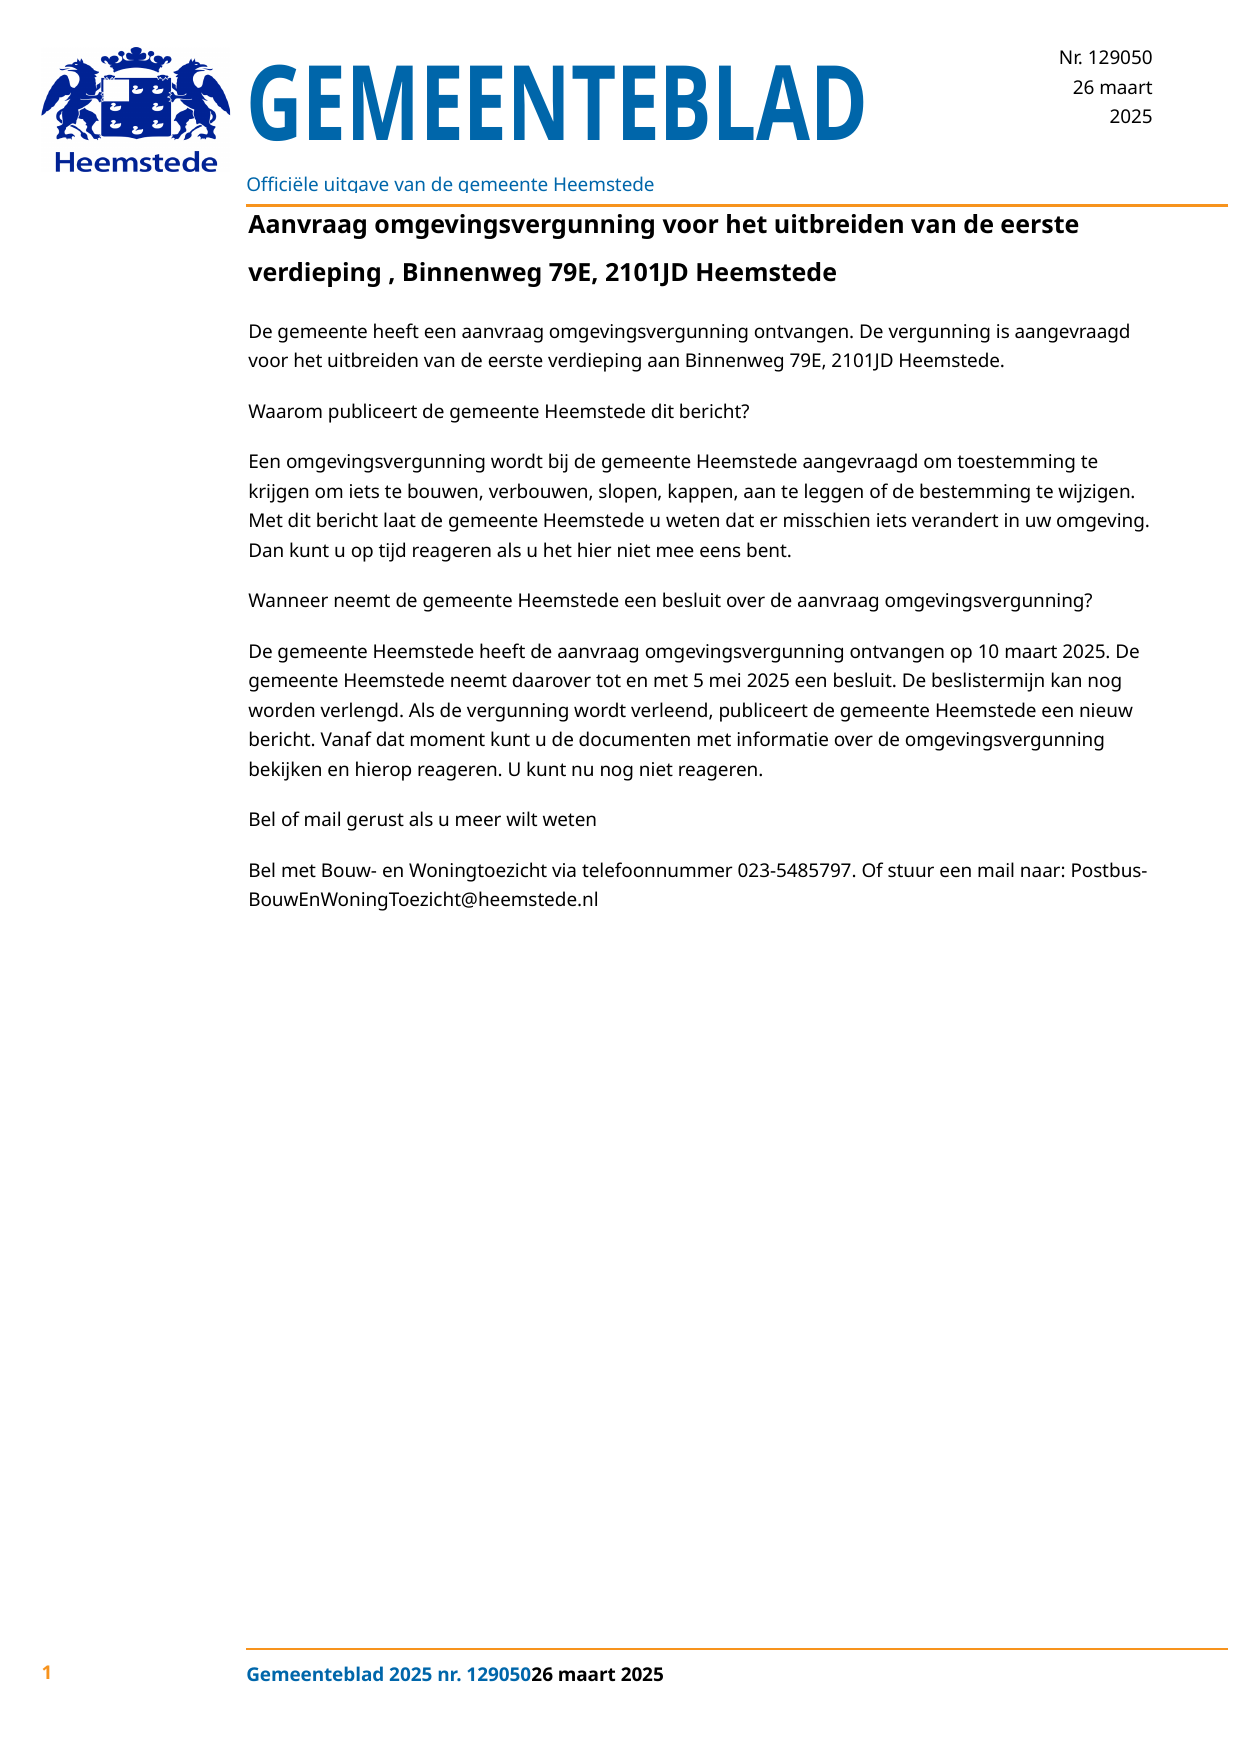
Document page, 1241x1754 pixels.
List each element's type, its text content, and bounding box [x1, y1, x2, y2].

text De gemeente heeft een aanvraag omgevingsvergunning ontvangen. De vergunning is aangevraagd voor het uitbreiden van de eerste verdieping aan Binnenweg 79E, 2101JD Heemstede. [248, 318, 1152, 373]
text Bel of mail gerust als u meer wilt weten [248, 807, 1152, 832]
text Waarom publiceert de gemeente Heemstede dit bericht? [248, 398, 1152, 424]
text Een omgevingsvergunning wordt bij de gemeente Heemstede aangevraagd om toestemming te krijgen om iets te bouwen, verbouwen, slopen, kappen, aan te leggen of de bestemming te wijzigen. Met dit bericht laat de gemeente Heemstede u weten dat er misschien iets verandert in uw omgeving. Dan kunt u op tijd reageren als u het hier niet mee eens bent. [248, 448, 1152, 563]
text Aanvraag omgevingsvergunning voor het uitbreiden van de eerste verdieping , Binnenweg 79E, 2101JD Heemstede [248, 207, 1152, 288]
text De gemeente Heemstede heeft de aanvraag omgevingsvergunning ontvangen op 10 maart 2025. De gemeente Heemstede neemt daarover tot en met 5 mei 2025 een besluit. De beslistermijn kan nog worden verlengd. Als de vergunning wordt verleend, publiceert de gemeente Heemstede een nieuw bericht. Vanaf dat moment kunt u de documenten met informatie over de omgevingsvergunning bekijken en hierop reageren. U kunt nu nog niet reageren. [248, 638, 1152, 782]
text Bel met Bouw- en Woningtoezicht via telefoonnummer 023-5485797. Of stuur een mail naar: Postbus-BouwEnWoningToezicht@heemstede.nl [248, 857, 1152, 912]
picture [41, 47, 231, 172]
text Wanneer neemt de gemeente Heemstede een besluit over de aanvraag omgevingsvergunning? [248, 587, 1152, 613]
